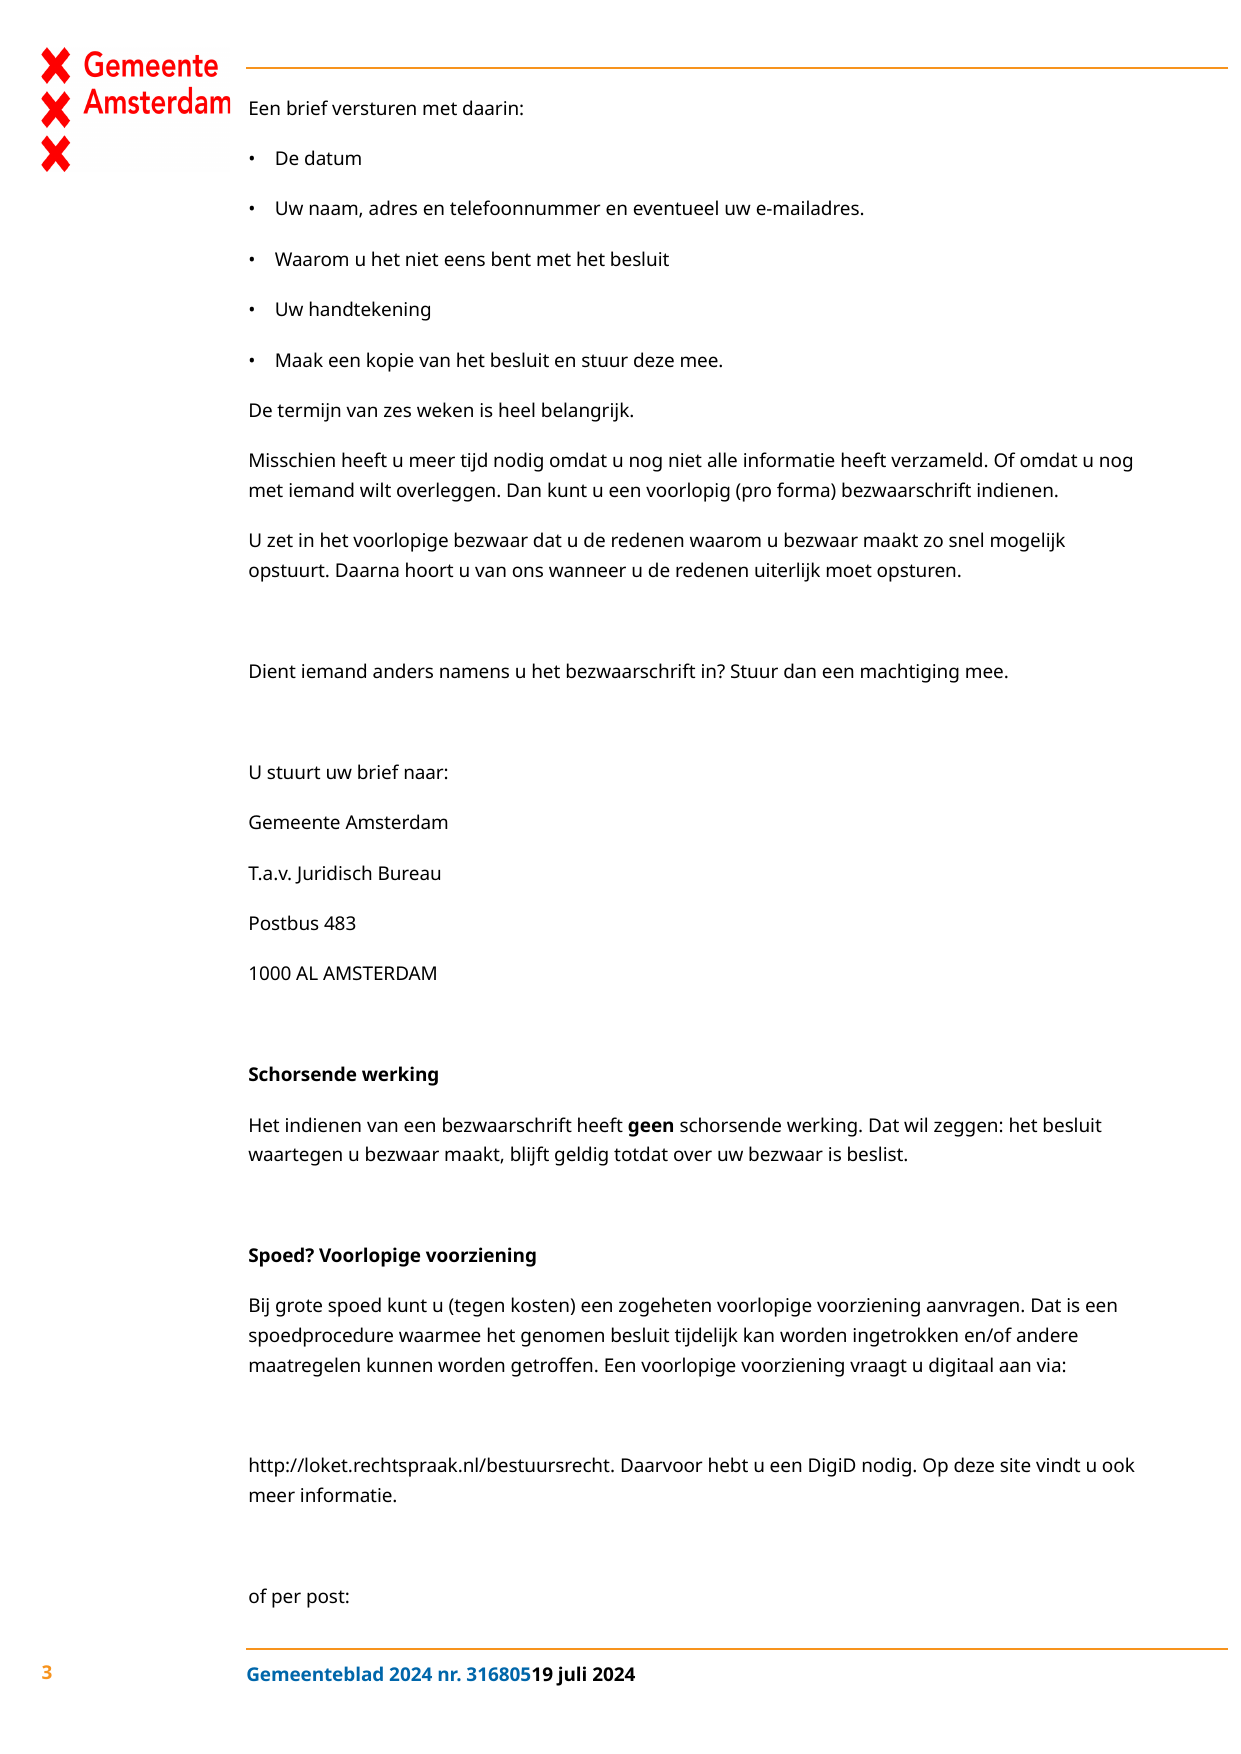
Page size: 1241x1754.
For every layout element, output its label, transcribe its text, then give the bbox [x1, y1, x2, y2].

text • Uw handtekening [248, 296, 1152, 322]
text Dient iemand anders namens u het bezwaarschrift in? Stuur dan een machtiging mee. [248, 658, 1152, 684]
text U zet in het voorlopige bezwaar dat u de redenen waarom u bezwaar maakt zo snel mogelijk opstuurt. Daarna hoort u van ons wanneer u de redenen uiterlijk moet opsturen. [248, 528, 1152, 583]
text of per post: [248, 1583, 1152, 1609]
text http://loket.rechtspraak.nl/bestuursrecht. Daarvoor hebt u een DigiD nodig. Op deze site vindt u ook meer informatie. [248, 1453, 1152, 1508]
text Spoed? Voorlopige voorziening [248, 1242, 1152, 1268]
text T.a.v. Juridisch Bureau [248, 860, 1152, 886]
text Misschien heeft u meer tijd nodig omdat u nog niet alle informatie heeft verzameld. Of omdat u nog met iemand wilt overleggen. Dan kunt u een voorlopig (pro forma) bezwaarschrift indienen. [248, 448, 1152, 503]
text Schorsende werking [248, 1061, 1152, 1087]
text Het indienen van een bezwaarschrift heeft geen schorsende werking. Dat wil zeggen: het besluit waartegen u bezwaar maakt, blijft geldig totdat over uw bezwaar is beslist. [248, 1112, 1152, 1167]
text 1000 AL AMSTERDAM [248, 961, 1152, 986]
text Bij grote spoed kunt u (tegen kosten) een zogeheten voorlopige voorziening aanvragen. Dat is een spoedprocedure waarmee het genomen besluit tijdelijk kan worden ingetrokken en/of andere maatregelen kunnen worden getroffen. Een voorlopige voorziening vraagt u digitaal aan via: [248, 1293, 1152, 1378]
text Gemeente Amsterdam [248, 809, 1152, 835]
text • Uw naam, adres en telefoonnummer en eventueel uw e-mailadres. [248, 196, 1152, 221]
text U stuurt uw brief naar: [248, 759, 1152, 785]
text De termijn van zes weken is heel belangrijk. [248, 397, 1152, 423]
picture [41, 47, 231, 172]
text • Waarom u het niet eens bent met het besluit [248, 246, 1152, 272]
text • Maak een kopie van het besluit en stuur deze mee. [248, 347, 1152, 373]
text Postbus 483 [248, 910, 1152, 936]
text Een brief versturen met daarin: [248, 95, 1152, 121]
text • De datum [248, 145, 1152, 171]
